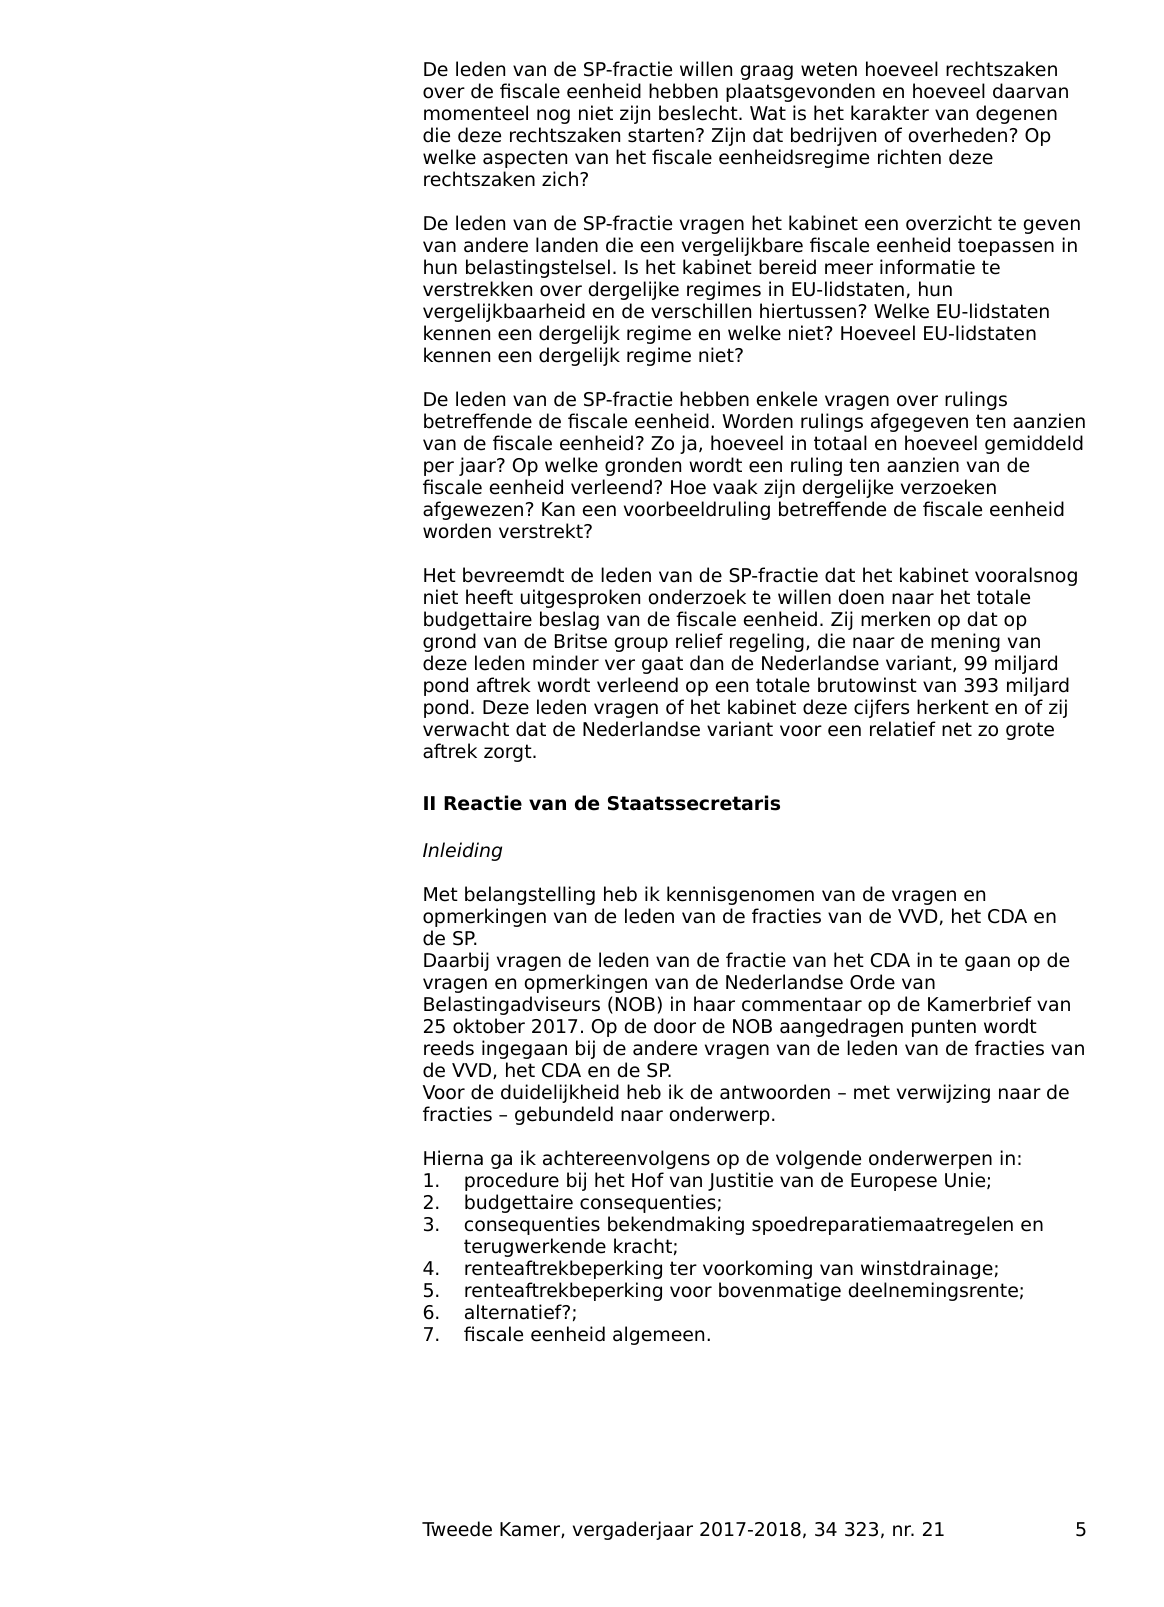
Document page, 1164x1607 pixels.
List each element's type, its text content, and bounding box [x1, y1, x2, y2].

text De leden van de SP-fractie hebben enkele vragen over rulings betreffende de fiscale eenheid. Worden rulings afgegeven ten aanzien van de fiscale eenheid? Zo ja, hoeveel in totaal en hoeveel gemiddeld per jaar? Op welke gronden wordt een ruling ten aanzien van de fiscale eenheid verleend? Hoe vaak zijn dergelijke verzoeken afgewezen? Kan een voorbeeldruling betreffende de fiscale eenheid worden verstrekt? [422, 389, 1087, 543]
text Voor de duidelijkheid heb ik de antwoorden – met verwijzing naar de fracties – gebundeld naar onderwerp. [422, 1082, 1087, 1126]
text 3. consequenties bekendmaking spoedreparatiemaatregelen en terugwerkende kracht; [422, 1214, 1087, 1258]
text 2. budgettaire consequenties; [422, 1192, 1087, 1214]
text Hierna ga ik achtereenvolgens op de volgende onderwerpen in: [422, 1148, 1087, 1170]
text De leden van de SP-fractie willen graag weten hoeveel rechtszaken over de fiscale eenheid hebben plaatsgevonden en hoeveel daarvan momenteel nog niet zijn beslecht. Wat is het karakter van degenen die deze rechtszaken starten? Zijn dat bedrijven of overheden? Op welke aspecten van het fiscale eenheidsregime richten deze rechtszaken zich? [422, 59, 1087, 191]
text 5. renteaftrekbeperking voor bovenmatige deelnemingsrente; [422, 1280, 1087, 1302]
text De leden van de SP-fractie vragen het kabinet een overzicht te geven van andere landen die een vergelijkbare fiscale eenheid toepassen in hun belastingstelsel. Is het kabinet bereid meer informatie te verstrekken over dergelijke regimes in EU-lidstaten, hun vergelijkbaarheid en de verschillen hiertussen? Welke EU-lidstaten kennen een dergelijk regime en welke niet? Hoeveel EU-lidstaten kennen een dergelijk regime niet? [422, 213, 1087, 367]
subtitle II Reactie van de Staatssecretaris [422, 793, 1087, 815]
text 7. fiscale eenheid algemeen. [422, 1324, 1087, 1346]
text 6. alternatief?; [422, 1302, 1087, 1324]
text Met belangstelling heb ik kennisgenomen van de vragen en opmerkingen van de leden van de fracties van de VVD, het CDA en de SP. [422, 884, 1087, 950]
text 4. renteaftrekbeperking ter voorkoming van winstdrainage; [422, 1258, 1087, 1280]
text Het bevreemdt de leden van de SP-fractie dat het kabinet vooralsnog niet heeft uitgesproken onderzoek te willen doen naar het totale budgettaire beslag van de fiscale eenheid. Zij merken op dat op grond van de Britse group relief regeling, die naar de mening van deze leden minder ver gaat dan de Nederlandse variant, 99 miljard pond aftrek wordt verleend op een totale brutowinst van 393 miljard pond. Deze leden vragen of het kabinet deze cijfers herkent en of zij verwacht dat de Nederlandse variant voor een relatief net zo grote aftrek zorgt. [422, 565, 1087, 763]
text 1. procedure bij het Hof van Justitie van de Europese Unie; [422, 1170, 1087, 1192]
text Daarbij vragen de leden van de fractie van het CDA in te gaan op de vragen en opmerkingen van de Nederlandse Orde van Belastingadviseurs (NOB) in haar commentaar op de Kamerbrief van 25 oktober 2017. Op de door de NOB aangedragen punten wordt reeds ingegaan bij de andere vragen van de leden van de fracties van de VVD, het CDA en de SP. [422, 950, 1087, 1082]
subtitle Inleiding [422, 840, 1087, 862]
